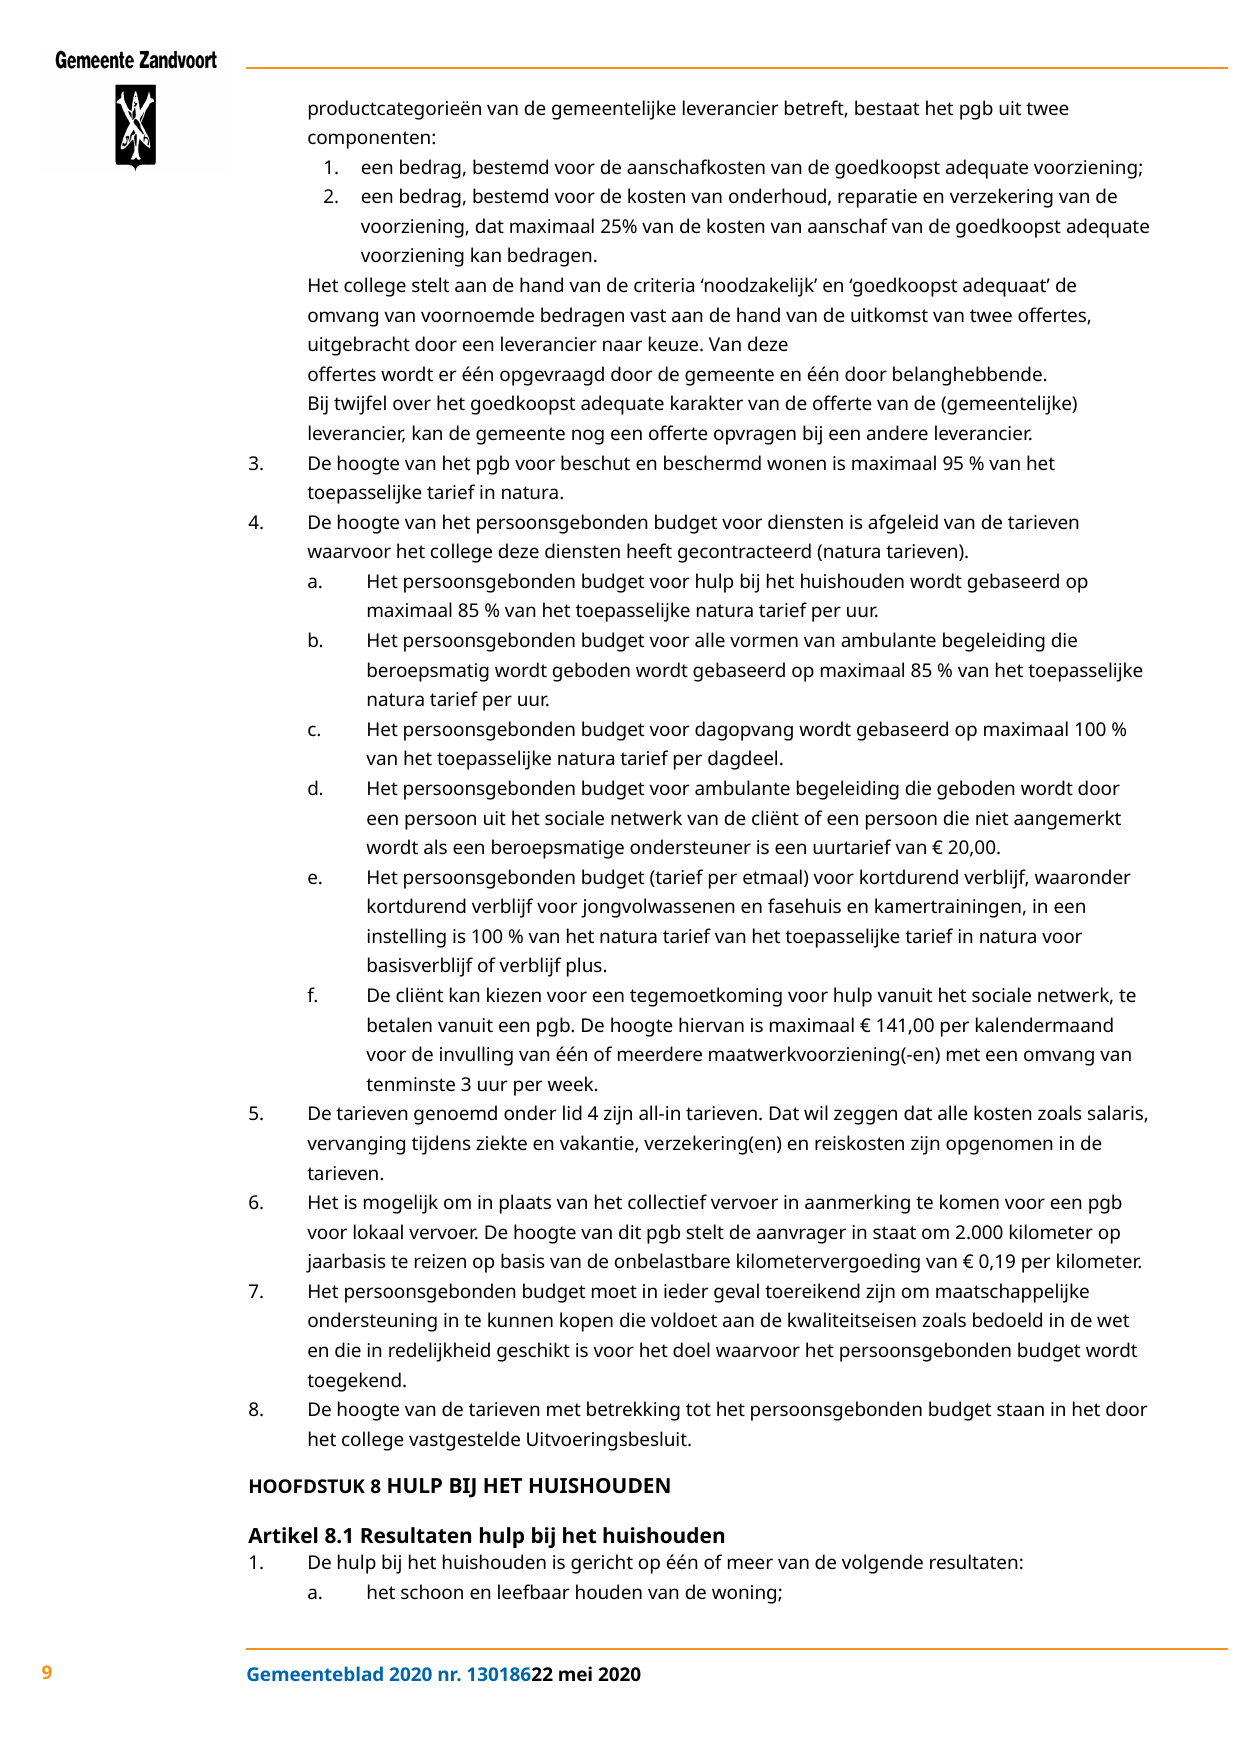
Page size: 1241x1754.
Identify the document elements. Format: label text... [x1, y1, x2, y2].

text HOOFDSTUK 8 HULP BIJ HET HUISHOUDEN [248, 1472, 1152, 1500]
list De hoogte van de tarieven met betrekking tot het persoonsgebonden budget staan in het door het college vastgestelde Uitvoeringsbesluit. [248, 1396, 1152, 1452]
list De tarieven genoemd onder lid 4 zijn all-in tarieven. Dat wil zeggen dat alle kosten zoals salaris, vervanging tijdens ziekte en vakantie, verzekering(en) en reiskosten zijn opgenomen in de tarieven. [248, 1101, 1152, 1186]
list Het college stelt aan de hand van de criteria ‘noodzakelijk’ en ‘goedkoopst adequaat’ de omvang van voornoemde bedragen vast aan de hand van de uitkomst van twee offertes, uitgebracht door een leverancier naar keuze. Van deze [248, 272, 1152, 357]
list Het persoonsgebonden budget voor alle vormen van ambulante begeleiding die beroepsmatig wordt geboden wordt gebaseerd op maximaal 85 % van het toepasselijke natura tarief per uur. [307, 627, 1152, 712]
picture [41, 47, 231, 172]
list De hoogte van het persoonsgebonden budget voor diensten is afgeleid van de tarieven waarvoor het college deze diensten heeft gecontracteerd (natura tarieven). [248, 509, 1152, 564]
list Het persoonsgebonden budget voor hulp bij het huishouden wordt gebaseerd op maximaal 85 % van het toepasselijke natura tarief per uur. [307, 568, 1152, 623]
list Het persoonsgebonden budget voor ambulante begeleiding die geboden wordt door een persoon uit het sociale netwerk van de cliënt of een persoon die niet aangemerkt wordt als een beroepsmatige ondersteuner is een uurtarief van € 20,00. [307, 775, 1152, 860]
list productcategorieën van de gemeentelijke leverancier betreft, bestaat het pgb uit twee componenten: [248, 95, 1152, 150]
list Het is mogelijk om in plaats van het collectief vervoer in aanmerking te komen voor een pgb voor lokaal vervoer. De hoogte van dit pgb stelt de aanvrager in staat om 2.000 kilometer op jaarbasis te reizen op basis van de onbelastbare kilometervergoeding van € 0,19 per kilometer. [248, 1189, 1152, 1274]
list Bij twijfel over het goedkoopst adequate karakter van de offerte van de (gemeentelijke) leverancier, kan de gemeente nog een offerte opvragen bij een andere leverancier. [248, 391, 1152, 446]
list offertes wordt er één opgevraagd door de gemeente en één door belanghebbende. [248, 361, 1152, 387]
list De cliënt kan kiezen voor een tegemoetkoming voor hulp vanuit het sociale netwerk, te betalen vanuit een pgb. De hoogte hiervan is maximaal € 141,00 per kalendermaand voor de invulling van één of meerdere maatwerkvoorziening(-en) met een omvang van tenminste 3 uur per week. [307, 982, 1152, 1097]
list Het persoonsgebonden budget voor dagopvang wordt gebaseerd op maximaal 100 % van het toepasselijke natura tarief per dagdeel. [307, 716, 1152, 771]
list De hoogte van het pgb voor beschut en beschermd wonen is maximaal 95 % van het toepasselijke tarief in natura. [248, 450, 1152, 505]
list het schoon en leefbaar houden van de woning; [307, 1579, 1152, 1605]
list een bedrag, bestemd voor de kosten van onderhoud, reparatie en verzekering van de voorziening, dat maximaal 25% van de kosten van aanschaf van de goedkoopst adequate voorziening kan bedragen. [323, 183, 1152, 268]
list Het persoonsgebonden budget (tarief per etmaal) voor kortdurend verblijf, waaronder kortdurend verblijf voor jongvolwassenen en fasehuis en kamertrainingen, in een instelling is 100 % van het natura tarief van het toepasselijke tarief in natura voor basisverblijf of verblijf plus. [307, 864, 1152, 978]
list Het persoonsgebonden budget moet in ieder geval toereikend zijn om maatschappelijke ondersteuning in te kunnen kopen die voldoet aan de kwaliteitseisen zoals bedoeld in de wet en die in redelijkheid geschikt is voor het doel waarvoor het persoonsgebonden budget wordt toegekend. [248, 1278, 1152, 1393]
list De hulp bij het huishouden is gericht op één of meer van de volgende resultaten: [248, 1549, 1152, 1575]
list een bedrag, bestemd voor de aanschafkosten van de goedkoopst adequate voorziening; [323, 154, 1152, 180]
text Artikel 8.1 Resultaten hulp bij het huishouden [248, 1521, 1152, 1549]
